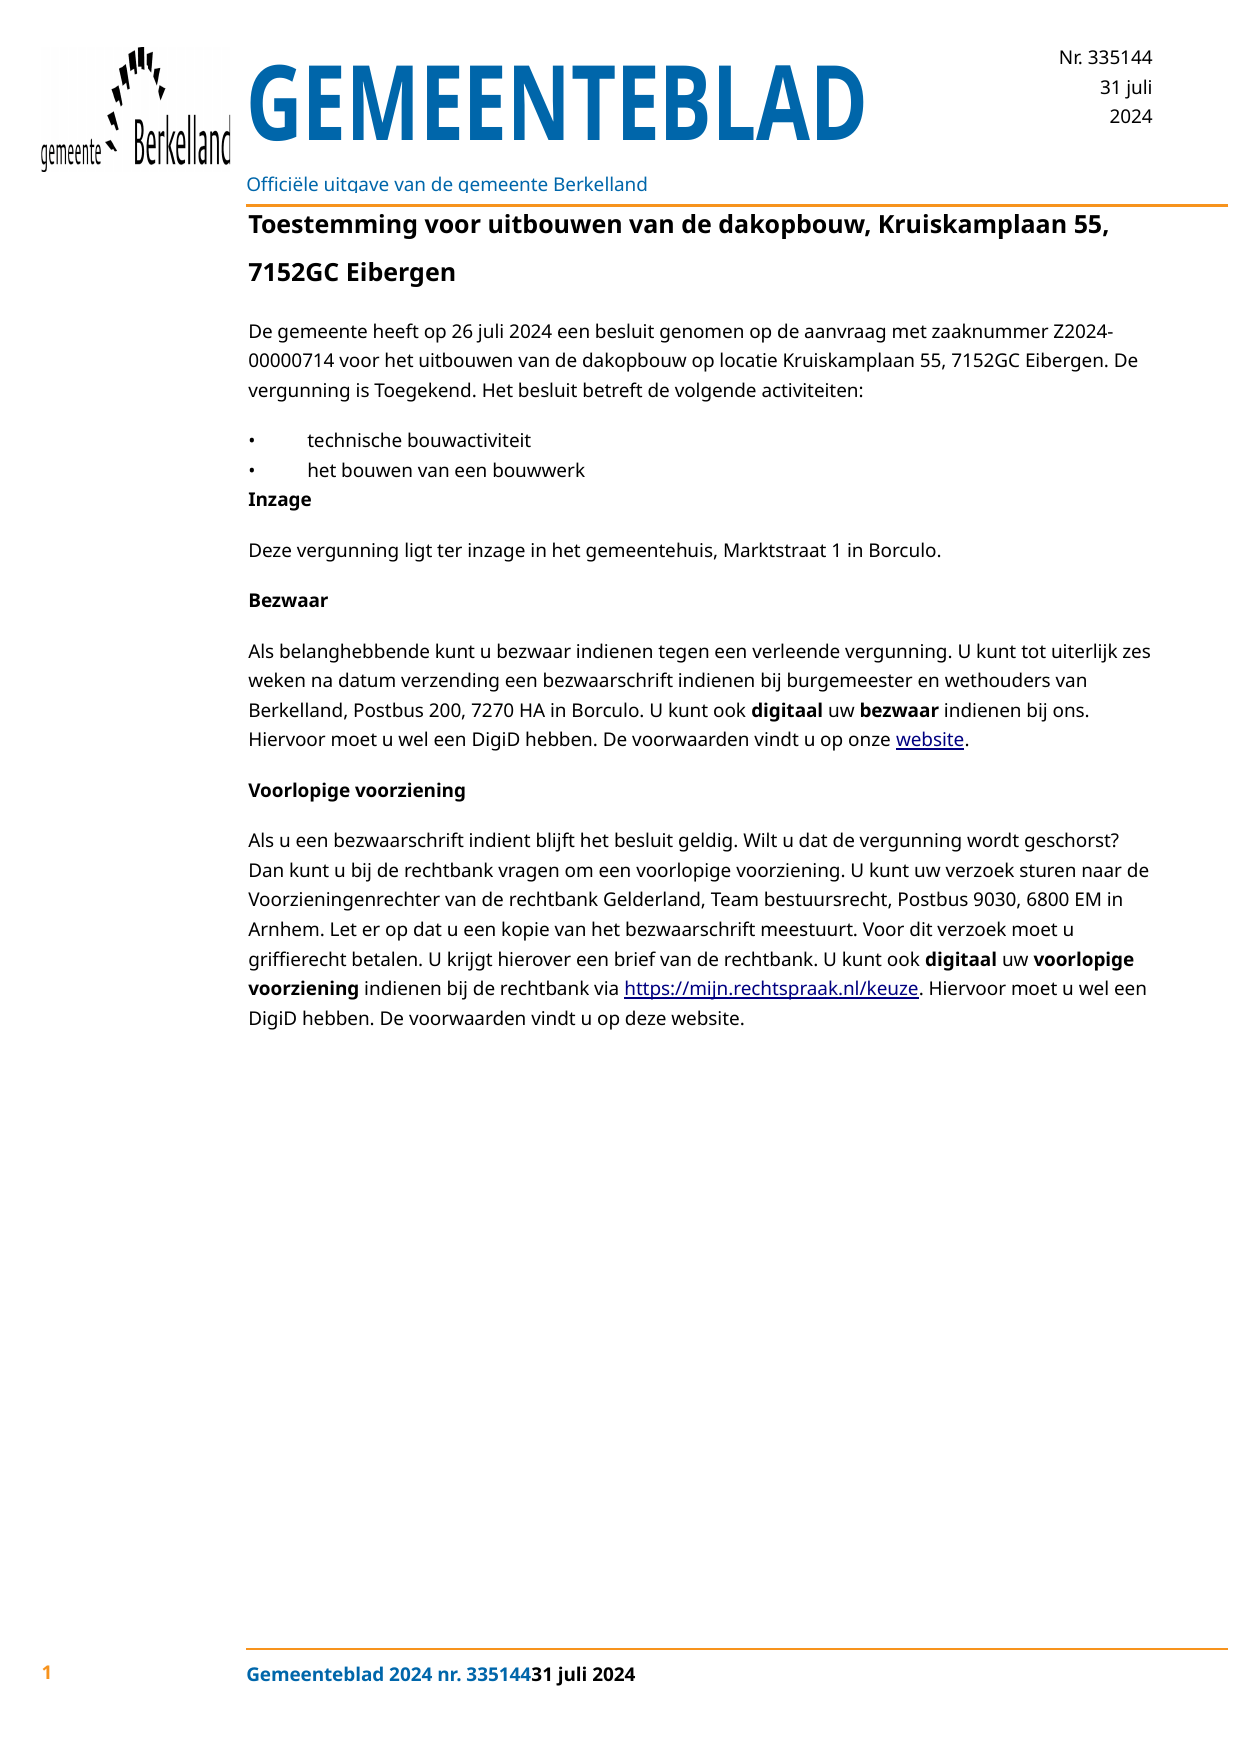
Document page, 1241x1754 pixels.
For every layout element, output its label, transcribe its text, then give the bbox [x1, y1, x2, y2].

text Toestemming voor uitbouwen van de dakopbouw, Kruiskamplaan 55, 7152GC Eibergen [248, 207, 1152, 288]
picture [41, 47, 231, 172]
text Voorlopige voorziening [248, 777, 1152, 803]
text De gemeente heeft op 26 juli 2024 een besluit genomen op de aanvraag met zaaknummer Z2024-00000714 voor het uitbouwen van de dakopbouw op locatie Kruiskamplaan 55, 7152GC Eibergen. De vergunning is Toegekend. Het besluit betreft de volgende activiteiten: [248, 318, 1152, 403]
text Als u een bezwaarschrift indient blijft het besluit geldig. Wilt u dat de vergunning wordt geschorst? Dan kunt u bij de rechtbank vragen om een voorlopige voorziening. U kunt uw verzoek sturen naar de Voorzieningenrechter van de rechtbank Gelderland, Team bestuursrecht, Postbus 9030, 6800 EM in Arnhem. Let er op dat u een kopie van het bezwaarschrift meestuurt. Voor dit verzoek moet u griffierecht betalen. U krijgt hierover een brief van de rechtbank. U kunt ook digitaal uw voorlopige voorziening indienen bij de rechtbank via https://mijn.rechtspraak.nl/keuze. Hiervoor moet u wel een DigiD hebben. De voorwaarden vindt u op deze website. [248, 827, 1152, 1031]
list het bouwen van een bouwwerk [248, 457, 1152, 483]
text Bezwaar [248, 587, 1152, 613]
text Inzage [248, 487, 1152, 512]
text Deze vergunning ligt ter inzage in het gemeentehuis, Marktstraat 1 in Borculo. [248, 537, 1152, 563]
text Als belanghebbende kunt u bezwaar indienen tegen een verleende vergunning. U kunt tot uiterlijk zes weken na datum verzending een bezwaarschrift indienen bij burgemeester en wethouders van Berkelland, Postbus 200, 7270 HA in Borculo. U kunt ook digitaal uw bezwaar indienen bij ons. Hiervoor moet u wel een DigiD hebben. De voorwaarden vindt u op onze website. [248, 638, 1152, 752]
list technische bouwactiviteit [248, 427, 1152, 453]
